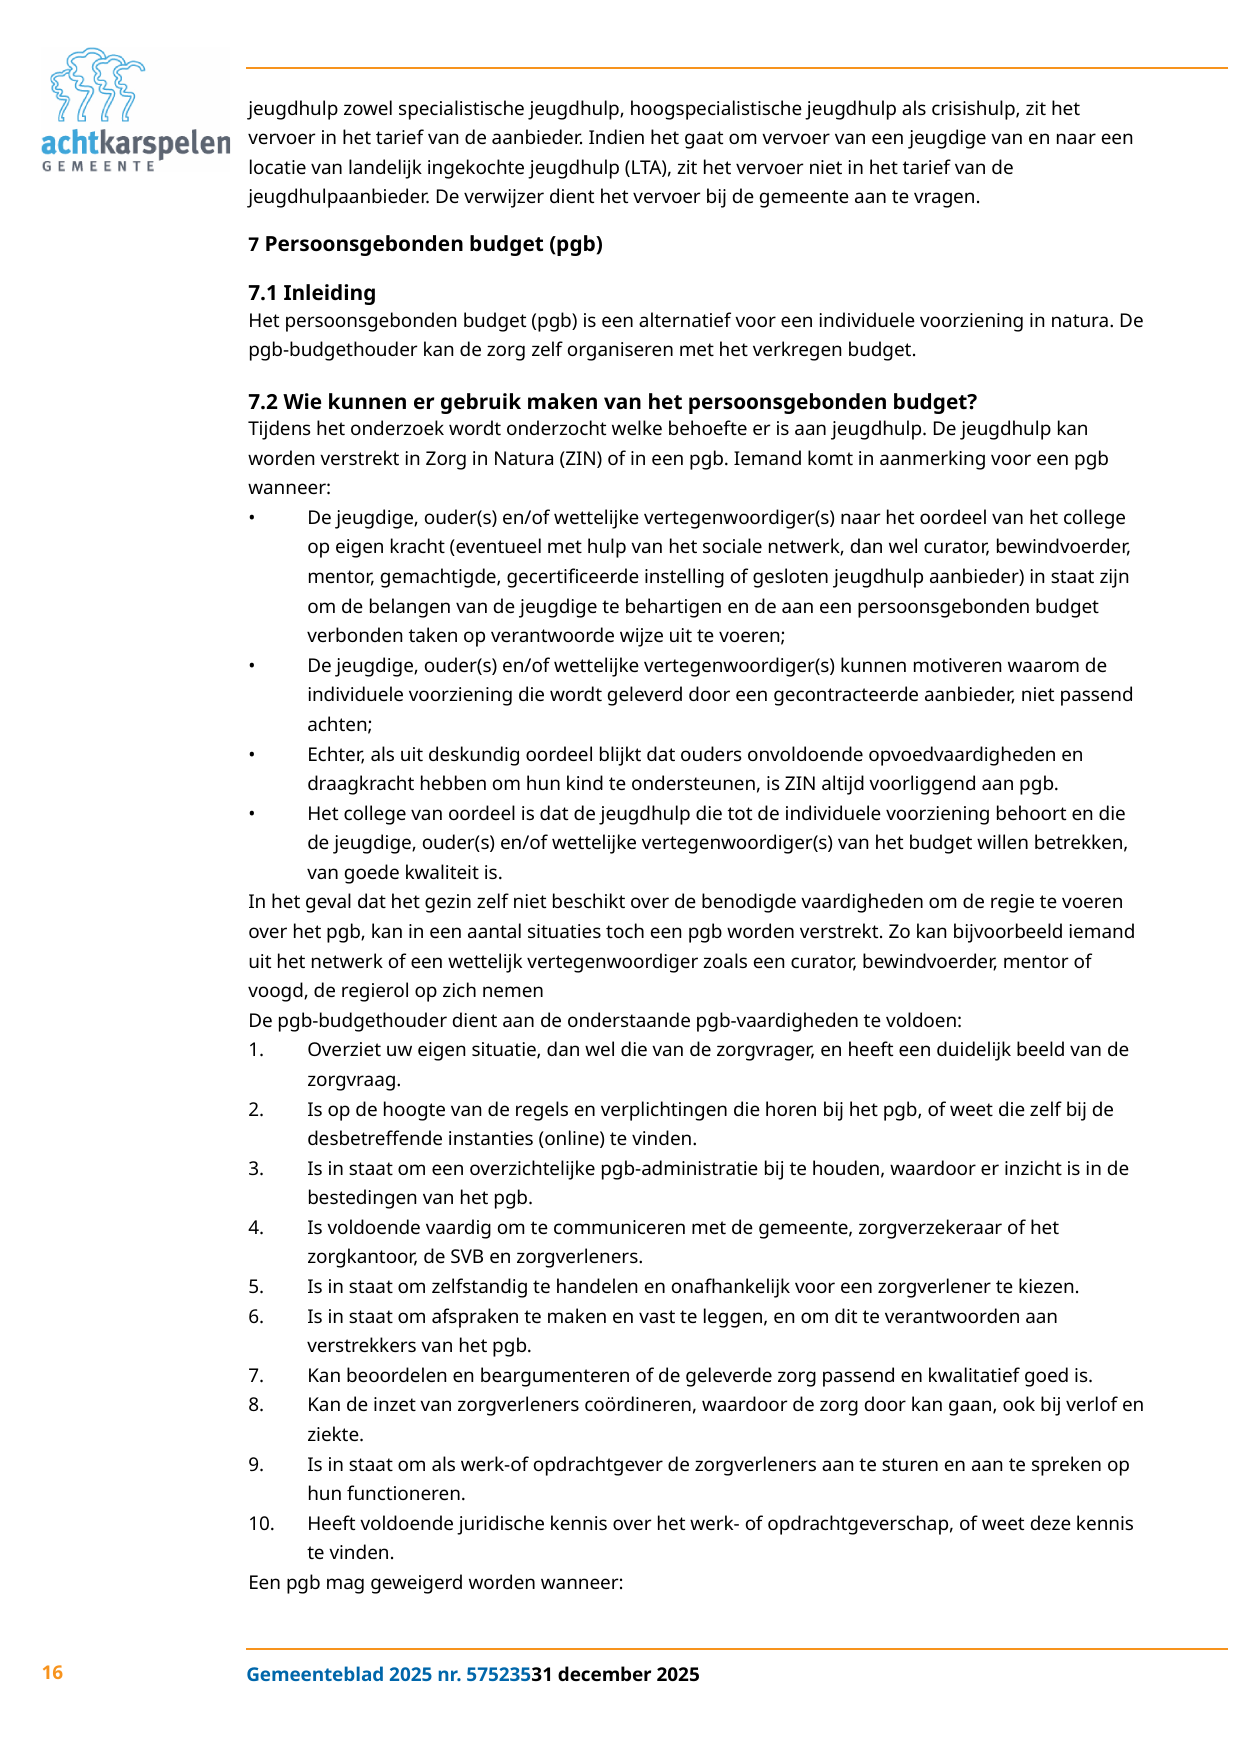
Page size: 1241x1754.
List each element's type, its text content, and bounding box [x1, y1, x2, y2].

list Is in staat om afspraken te maken en vast te leggen, en om dit te verantwoorden aan verstrekkers van het pgb. [248, 1303, 1152, 1358]
picture [41, 47, 231, 172]
text jeugdhulp zowel specialistische jeugdhulp, hoogspecialistische jeugdhulp als crisishulp, zit het vervoer in het tarief van de aanbieder. Indien het gaat om vervoer van een jeugdige van en naar een locatie van landelijk ingekochte jeugdhulp (LTA), zit het vervoer niet in het tarief van de jeugdhulpaanbieder. De verwijzer dient het vervoer bij de gemeente aan te vragen. [248, 95, 1152, 209]
text 7.1 Inleiding [248, 278, 1152, 307]
list Het college van oordeel is dat de jeugdhulp die tot de individuele voorziening behoort en die de jeugdige, ouder(s) en/of wettelijke vertegenwoordiger(s) van het budget willen betrekken, van goede kwaliteit is. [248, 800, 1152, 885]
text Het persoonsgebonden budget (pgb) is een alternatief voor een individuele voorziening in natura. De pgb-budgethouder kan de zorg zelf organiseren met het verkregen budget. [248, 307, 1152, 362]
text 7 Persoonsgebonden budget (pgb) [248, 229, 1152, 258]
text Tijdens het onderzoek wordt onderzocht welke behoefte er is aan jeugdhulp. De jeugdhulp kan worden verstrekt in Zorg in Natura (ZIN) of in een pgb. Iemand komt in aanmerking voor een pgb wanneer: [248, 415, 1152, 500]
text In het geval dat het gezin zelf niet beschikt over de benodigde vaardigheden om de regie te voeren over het pgb, kan in een aantal situaties toch een pgb worden verstrekt. Zo kan bijvoorbeeld iemand uit het netwerk of een wettelijk vertegenwoordiger zoals een curator, bewindvoerder, mentor of voogd, de regierol op zich nemen [248, 889, 1152, 1003]
list Is op de hoogte van de regels en verplichtingen die horen bij het pgb, of weet die zelf bij de desbetreffende instanties (online) te vinden. [248, 1096, 1152, 1151]
text 7.2 Wie kunnen er gebruik maken van het persoonsgebonden budget? [248, 387, 1152, 415]
text Een pgb mag geweigerd worden wanneer: [248, 1569, 1152, 1595]
list Is in staat om een overzichtelijke pgb-administratie bij te houden, waardoor er inzicht is in de bestedingen van het pgb. [248, 1155, 1152, 1210]
list Kan de inzet van zorgverleners coördineren, waardoor de zorg door kan gaan, ook bij verlof en ziekte. [248, 1392, 1152, 1447]
list Is in staat om zelfstandig te handelen en onafhankelijk voor een zorgverlener te kiezen. [248, 1273, 1152, 1299]
list Echter, als uit deskundig oordeel blijkt dat ouders onvoldoende opvoedvaardigheden en draagkracht hebben om hun kind te ondersteunen, is ZIN altijd voorliggend aan pgb. [248, 741, 1152, 796]
list Is voldoende vaardig om te communiceren met de gemeente, zorgverzekeraar of het zorgkantoor, de SVB en zorgverleners. [248, 1214, 1152, 1269]
text De pgb-budgethouder dient aan de onderstaande pgb-vaardigheden te voldoen: [248, 1007, 1152, 1033]
list Kan beoordelen en beargumenteren of de geleverde zorg passend en kwalitatief goed is. [248, 1362, 1152, 1388]
list De jeugdige, ouder(s) en/of wettelijke vertegenwoordiger(s) kunnen motiveren waarom de individuele voorziening die wordt geleverd door een gecontracteerde aanbieder, niet passend achten; [248, 652, 1152, 737]
list Heeft voldoende juridische kennis over het werk- of opdrachtgeverschap, of weet deze kennis te vinden. [248, 1510, 1152, 1565]
list De jeugdige, ouder(s) en/of wettelijke vertegenwoordiger(s) naar het oordeel van het college op eigen kracht (eventueel met hulp van het sociale netwerk, dan wel curator, bewindvoerder, mentor, gemachtigde, gecertificeerde instelling of gesloten jeugdhulp aanbieder) in staat zijn om de belangen van de jeugdige te behartigen en de aan een persoonsgebonden budget verbonden taken op verantwoorde wijze uit te voeren; [248, 504, 1152, 648]
list Is in staat om als werk-of opdrachtgever de zorgverleners aan te sturen en aan te spreken op hun functioneren. [248, 1451, 1152, 1506]
list Overziet uw eigen situatie, dan wel die van de zorgvrager, en heeft een duidelijk beeld van de zorgvraag. [248, 1037, 1152, 1092]
